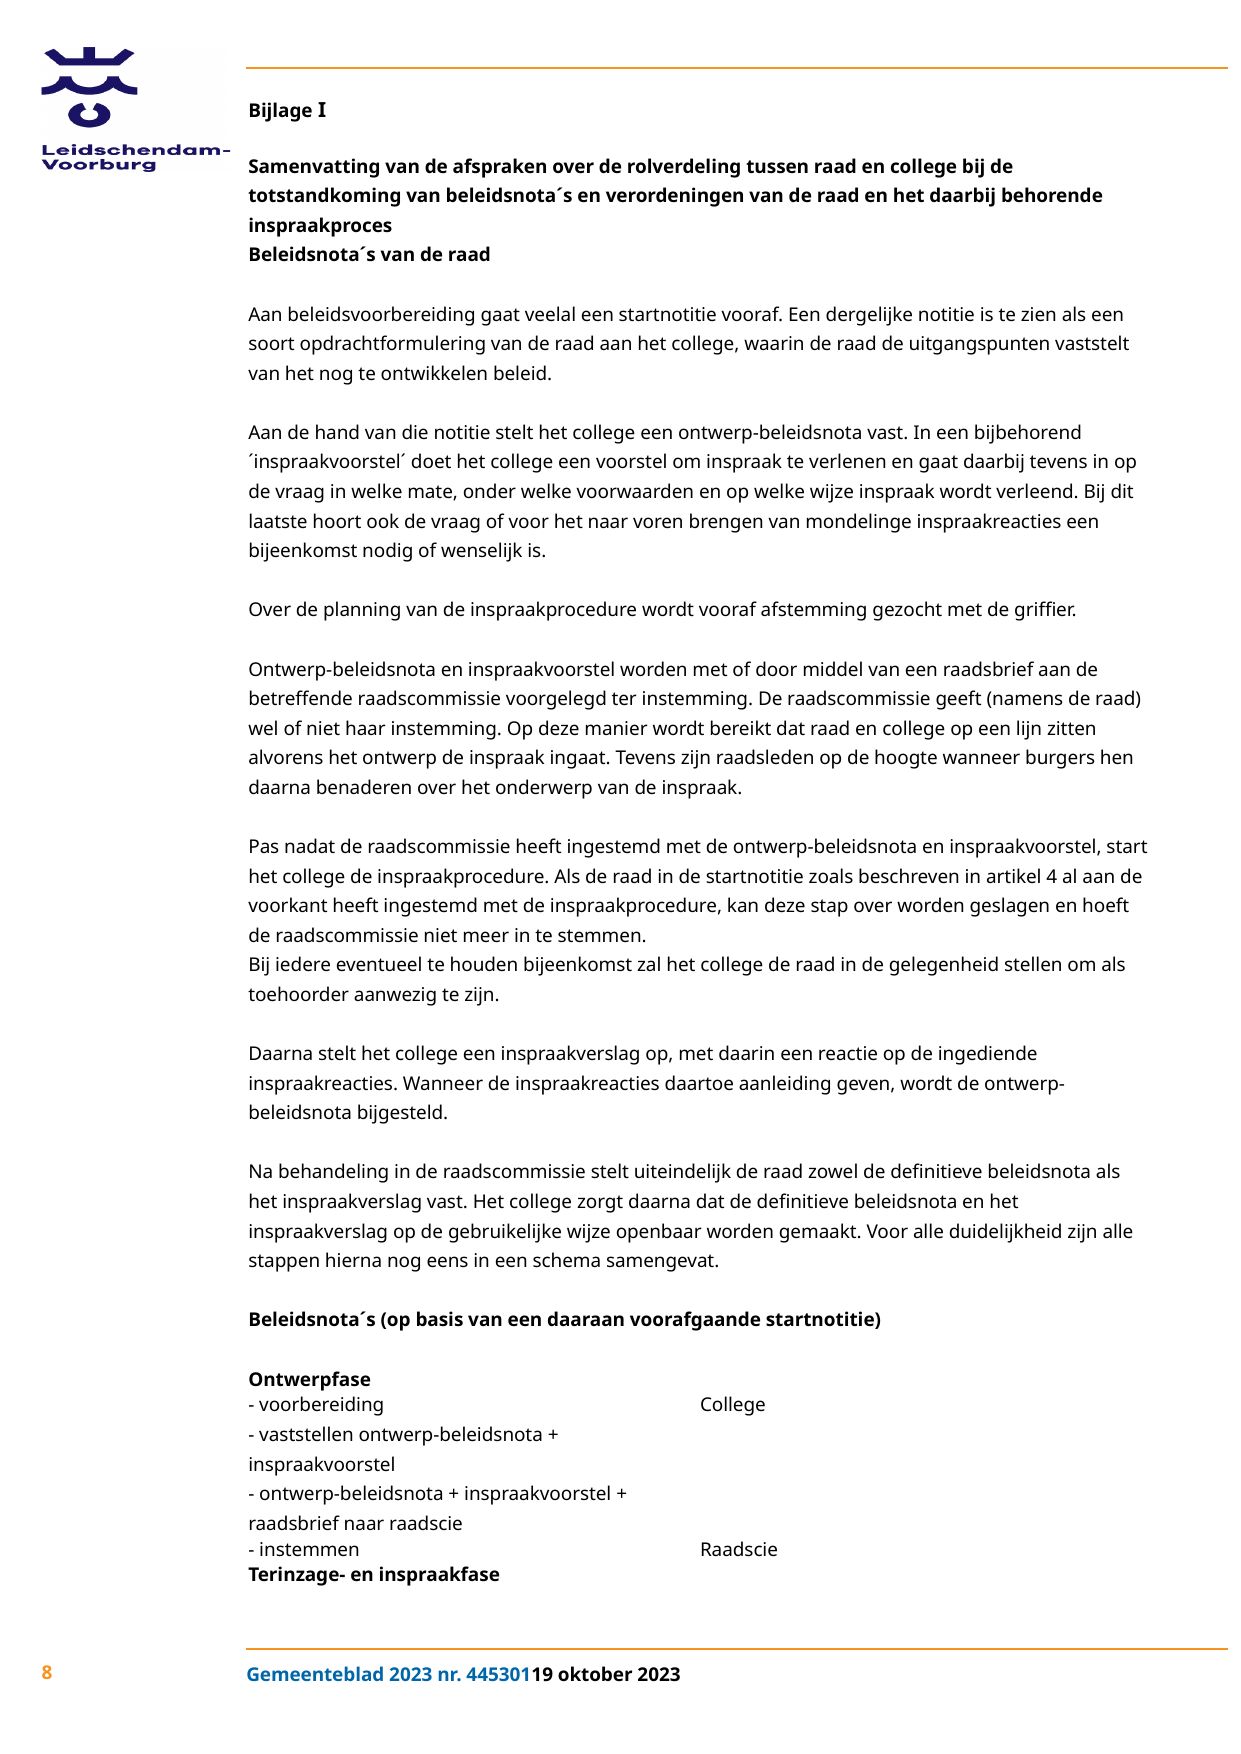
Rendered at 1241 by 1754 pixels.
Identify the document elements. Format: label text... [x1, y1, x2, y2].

table_header Ontwerpfase [248, 1366, 700, 1392]
text Aan beleidsvoorbereiding gaat veelal een startnotitie vooraf. Een dergelijke notitie is te zien als een soort opdrachtformulering van de raad aan het college, waarin de raad de uitgangspunten vaststelt van het nog te ontwikkelen beleid. [248, 301, 1152, 386]
table_cell [700, 1561, 1152, 1587]
table_cell Raadscie [700, 1536, 1152, 1561]
text Beleidsnota´s (op basis van een daaraan voorafgaande startnotitie) [248, 1307, 1152, 1332]
text Bij iedere eventueel te houden bijeenkomst zal het college de raad in de gelegenheid stellen om als toehoorder aanwezig te zijn. [248, 952, 1152, 1007]
text Aan de hand van die notitie stelt het college een ontwerp-beleidsnota vast. In een bijbehorend ´inspraakvoorstel´ doet het college een voorstel om inspraak te verlenen en gaat daarbij tevens in op de vraag in welke mate, onder welke voorwaarden en op welke wijze inspraak wordt verleend. Bij dit laatste hoort ook de vraag of voor het naar voren brengen van mondelinge inspraakreacties een bijeenkomst nodig of wenselijk is. [248, 419, 1152, 563]
table_cell Terinzage- en inspraakfase [248, 1561, 700, 1587]
text Beleidsnota´s van de raad [248, 242, 1152, 267]
table_cell - instemmen [248, 1536, 700, 1561]
text Bijlage I [248, 95, 1152, 123]
text Daarna stelt het college een inspraakverslag op, met daarin een reactie op de ingediende inspraakreacties. Wanneer de inspraakreacties daartoe aanleiding geven, wordt de ontwerp-beleidsnota bijgesteld. [248, 1040, 1152, 1125]
text Samenvatting van de afspraken over de rolverdeling tussen raad en college bij de totstandkoming van beleidsnota´s en verordeningen van de raad en het daarbij behorende inspraakproces [248, 153, 1152, 238]
text Na behandeling in de raadscommissie stelt uiteindelijk de raad zowel de definitieve beleidsnota als het inspraakverslag vast. Het college zorgt daarna dat de definitieve beleidsnota en het inspraakverslag op de gebruikelijke wijze openbaar worden gemaakt. Voor alle duidelijkheid zijn alle stappen hierna nog eens in een schema samengevat. [248, 1159, 1152, 1273]
text Pas nadat de raadscommissie heeft ingestemd met de ontwerp-beleidsnota en inspraakvoorstel, start het college de inspraakprocedure. Als de raad in de startnotitie zoals beschreven in artikel 4 al aan de voorkant heeft ingestemd met de inspraakprocedure, kan deze stap over worden geslagen en hoeft de raadscommissie niet meer in te stemmen. [248, 833, 1152, 948]
text Ontwerp-beleidsnota en inspraakvoorstel worden met of door middel van een raadsbrief aan de betreffende raadscommissie voorgelegd ter instemming. De raadscommissie geeft (namens de raad) wel of niet haar instemming. Op deze manier wordt bereikt dat raad en college op een lijn zitten alvorens het ontwerp de inspraak ingaat. Tevens zijn raadsleden op de hoogte wanneer burgers hen daarna benaderen over het onderwerp van de inspraak. [248, 656, 1152, 800]
picture [41, 47, 231, 172]
text Over de planning van de inspraakprocedure wordt vooraf afstemming gezocht met de griffier. [248, 597, 1152, 622]
table_header [700, 1366, 1152, 1392]
table_cell - voorbereiding - vaststellen ontwerp-beleidsnota + inspraakvoorstel - ontwerp-beleidsnota + inspraakvoorstel + raadsbrief naar raadscie [248, 1392, 700, 1536]
table_cell College [700, 1392, 1152, 1536]
